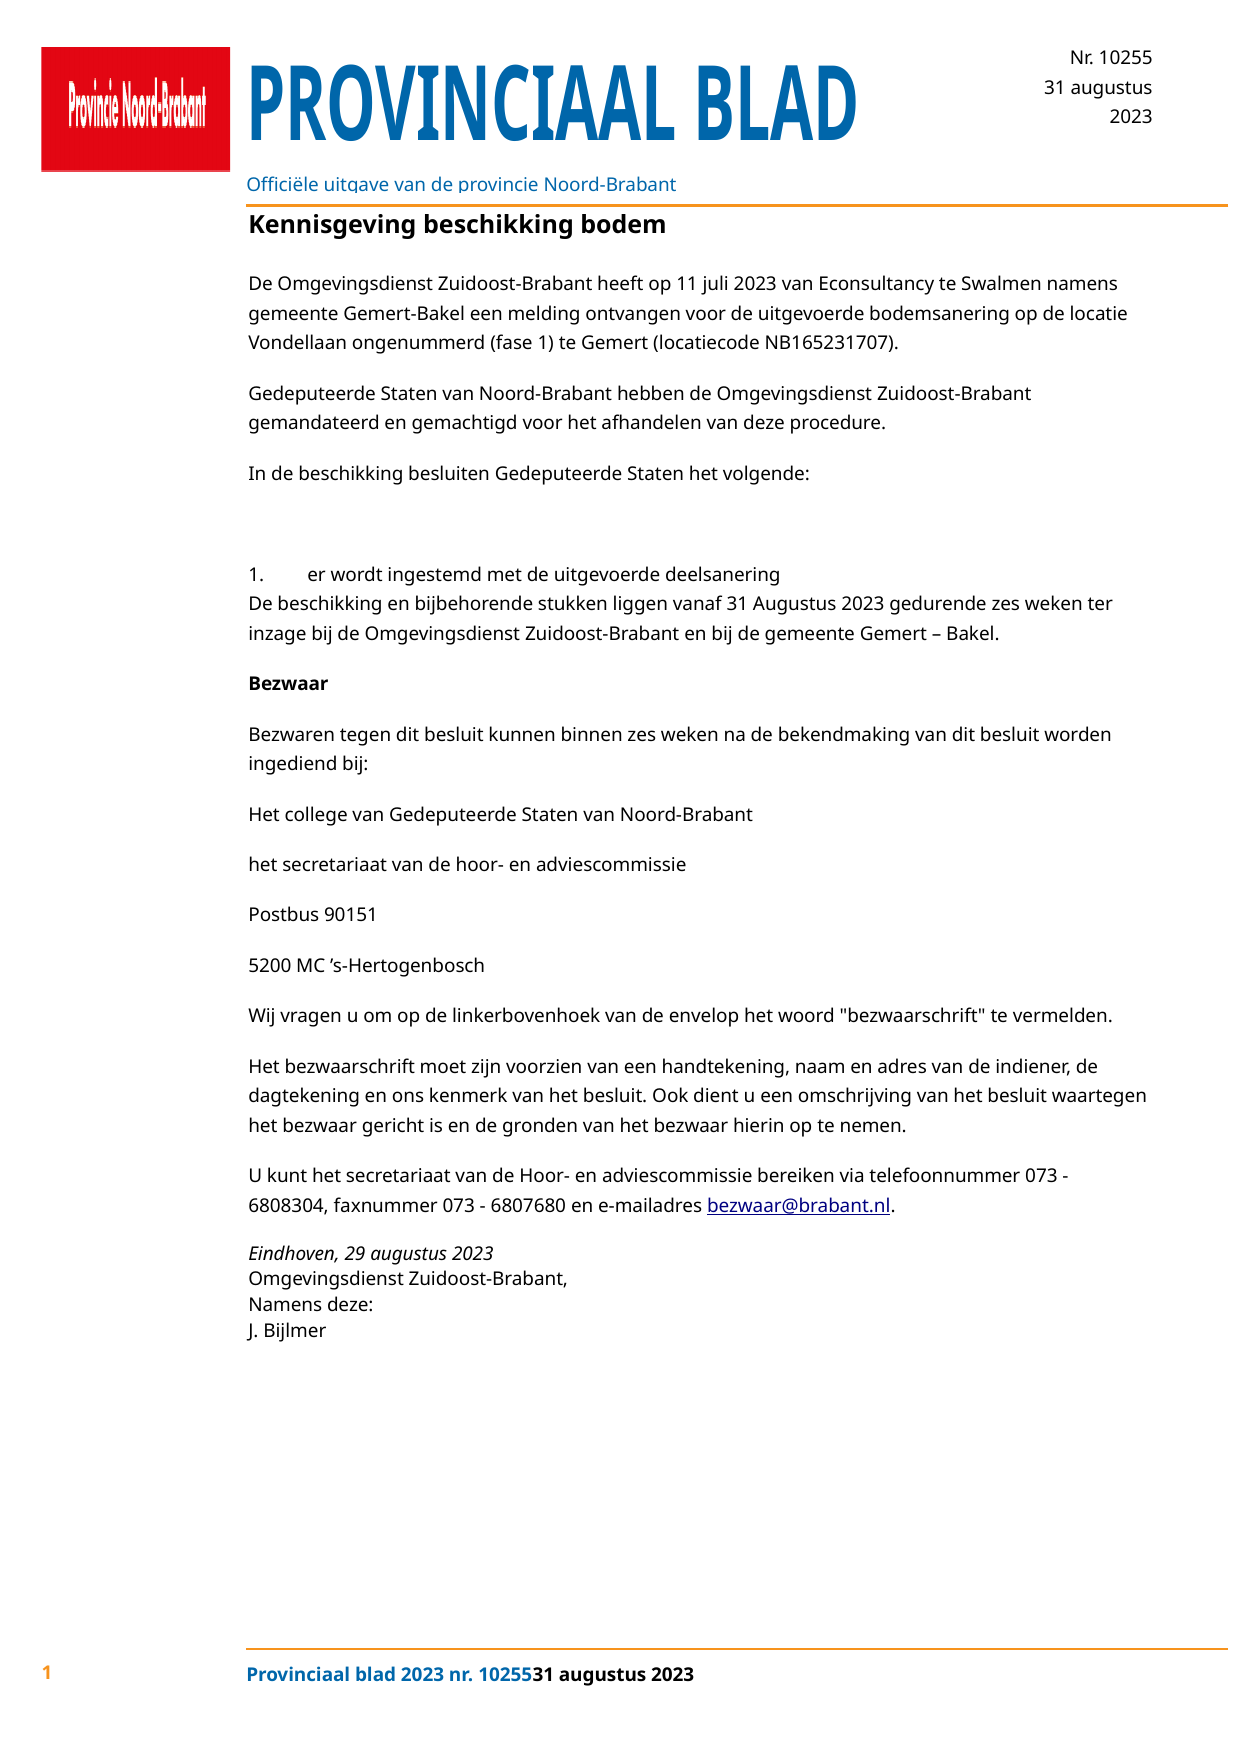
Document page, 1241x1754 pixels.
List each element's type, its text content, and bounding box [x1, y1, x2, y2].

text J. Bijlmer [248, 1317, 1152, 1343]
text Gedeputeerde Staten van Noord-Brabant hebben de Omgevingsdienst Zuidoost-Brabant gemandateerd en gemachtigd voor het afhandelen van deze procedure. [248, 380, 1152, 435]
text Wij vragen u om op de linkerbovenhoek van de envelop het woord "bezwaarschrift" te vermelden. [248, 1002, 1152, 1028]
text Het bezwaarschrift moet zijn voorzien van een handtekening, naam en adres van de indiener, de dagtekening en ons kenmerk van het besluit. Ook dient u een omschrijving van het besluit waartegen het bezwaar gericht is en de gronden van het bezwaar hierin op te nemen. [248, 1053, 1152, 1138]
text Omgevingsdienst Zuidoost-Brabant, [248, 1266, 1152, 1291]
text De beschikking en bijbehorende stukken liggen vanaf 31 Augustus 2023 gedurende zes weken ter inzage bij de Omgevingsdienst Zuidoost-Brabant en bij de gemeente Gemert – Bakel. [248, 590, 1152, 646]
text Eindhoven, 29 augustus 2023 [248, 1240, 1152, 1266]
text het secretariaat van de hoor- en adviescommissie [248, 851, 1152, 877]
text In de beschikking besluiten Gedeputeerde Staten het volgende: [248, 460, 1152, 486]
text Kennisgeving beschikking bodem [248, 207, 1152, 241]
list er wordt ingestemd met de uitgevoerde deelsanering [248, 561, 1152, 586]
text 5200 MC ’s-Hertogenbosch [248, 952, 1152, 978]
text U kunt het secretariaat van de Hoor- en adviescommissie bereiken via telefoonnummer 073 - 6808304, faxnummer 073 - 6807680 en e-mailadres bezwaar@brabant.nl. [248, 1162, 1152, 1218]
text De Omgevingsdienst Zuidoost-Brabant heeft op 11 juli 2023 van Econsultancy te Swalmen namens gemeente Gemert-Bakel een melding ontvangen voor de uitgevoerde bodemsanering op de locatie Vondellaan ongenummerd (fase 1) te Gemert (locatiecode NB165231707). [248, 270, 1152, 355]
text Het college van Gedeputeerde Staten van Noord-Brabant [248, 801, 1152, 826]
text Namens deze: [248, 1291, 1152, 1317]
text Postbus 90151 [248, 902, 1152, 927]
picture [41, 47, 231, 172]
text Bezwaar [248, 670, 1152, 696]
text Bezwaren tegen dit besluit kunnen binnen zes weken na de bekendmaking van dit besluit worden ingediend bij: [248, 721, 1152, 776]
